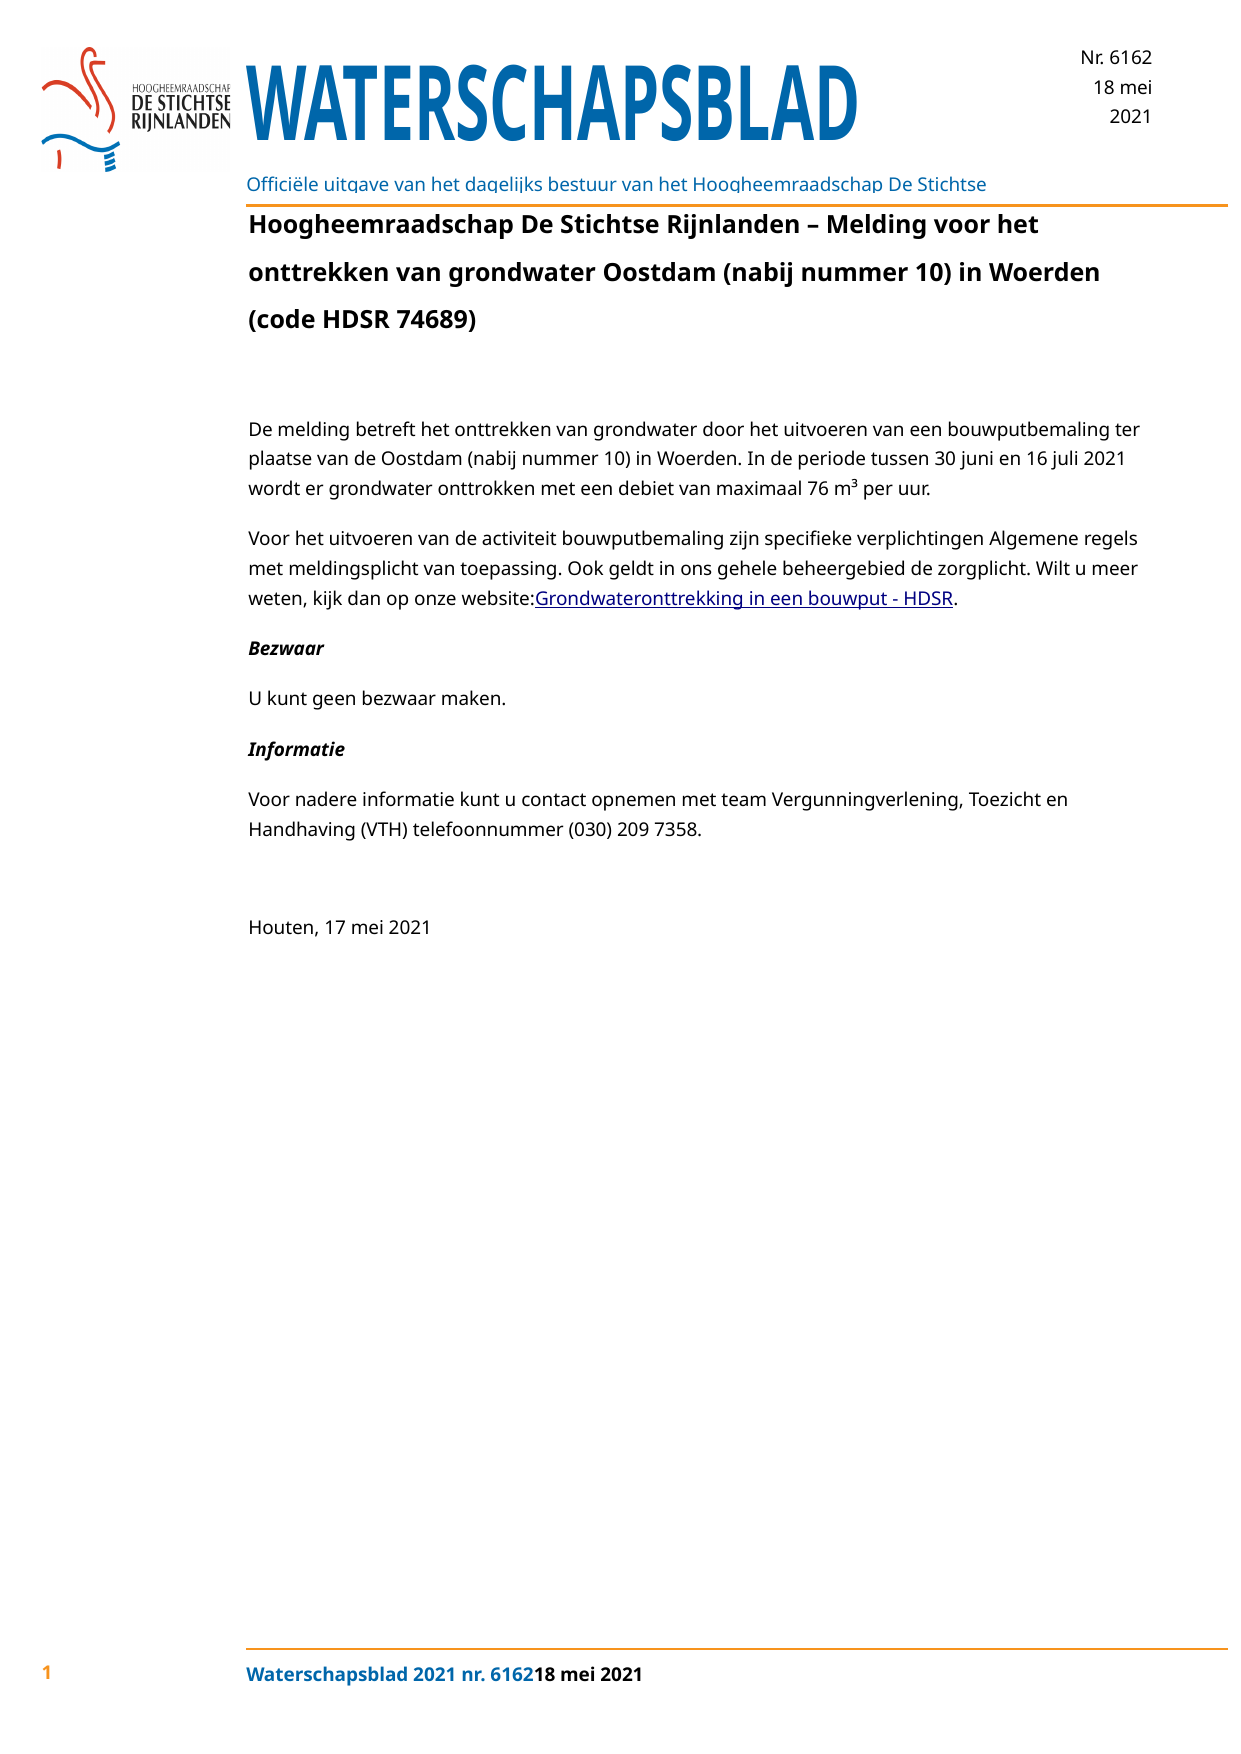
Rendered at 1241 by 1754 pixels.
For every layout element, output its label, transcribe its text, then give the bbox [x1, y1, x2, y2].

text De melding betreft het onttrekken van grondwater door het uitvoeren van een bouwputbemaling ter plaatse van de Oostdam (nabij nummer 10) in Woerden. In de periode tussen 30 juni en 16 juli 2021 wordt er grondwater onttrokken met een debiet van maximaal 76 m³ per uur. [248, 416, 1152, 501]
text Informatie [248, 736, 1152, 762]
text Hoogheemraadschap De Stichtse Rijnlanden – Melding voor het onttrekken van grondwater Oostdam (nabij nummer 10) in Woerden (code HDSR 74689) [248, 207, 1152, 336]
text U kunt geen bezwaar maken. [248, 686, 1152, 711]
text Bezwaar [248, 635, 1152, 661]
picture [41, 47, 231, 172]
text Houten, 17 mei 2021 [248, 914, 1152, 940]
text Voor nadere informatie kunt u contact opnemen met team Vergunningverlening, Toezicht en Handhaving (VTH) telefoonnummer (030) 209 7358. [248, 786, 1152, 842]
text Voor het uitvoeren van de activiteit bouwputbemaling zijn specifieke verplichtingen Algemene regels met meldingsplicht van toepassing. Ook geldt in ons gehele beheergebied de zorgplicht. Wilt u meer weten, kijk dan op onze website:Grondwateronttrekking in een bouwput - HDSR. [248, 526, 1152, 610]
